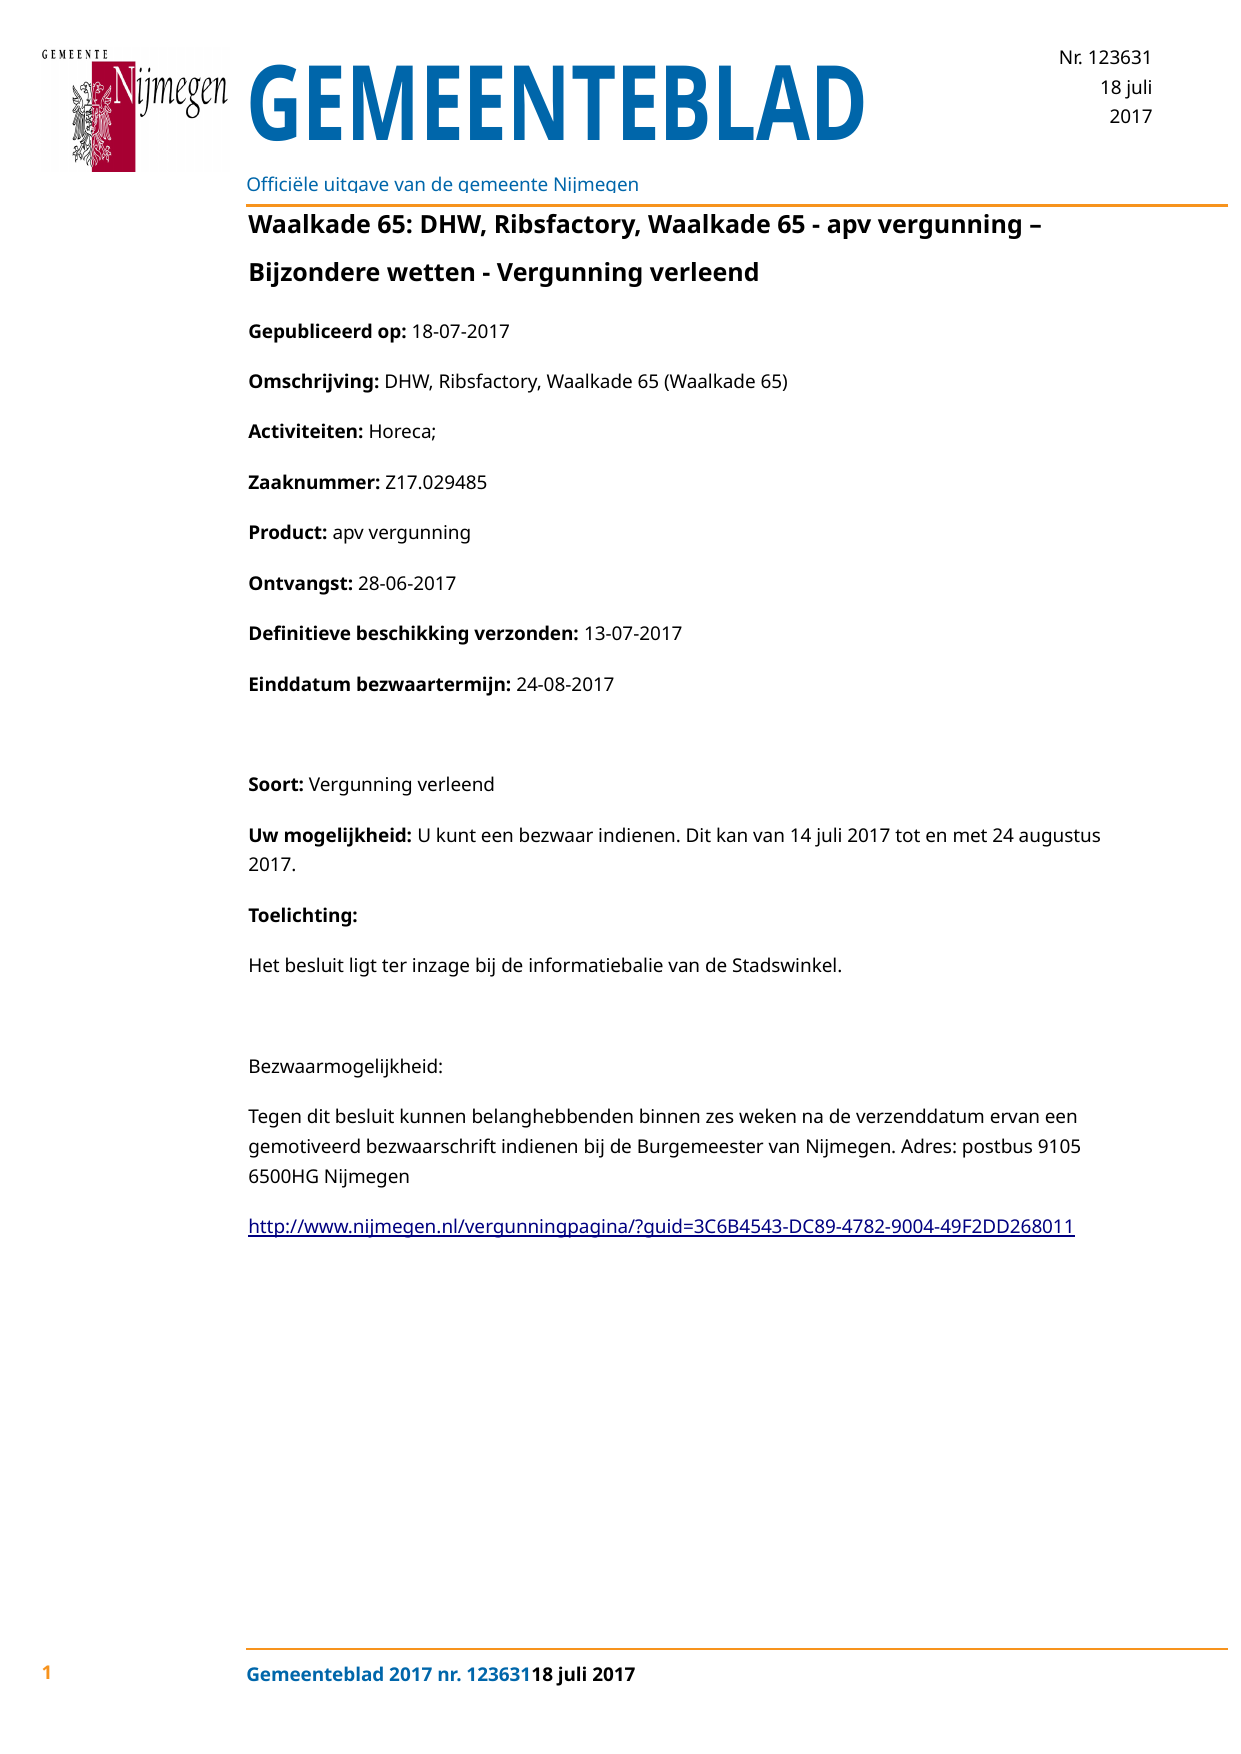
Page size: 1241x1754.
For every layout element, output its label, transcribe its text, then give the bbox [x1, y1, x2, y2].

text Bezwaarmogelijkheid: [248, 1053, 1152, 1079]
text Omschrijving: DHW, Ribsfactory, Waalkade 65 (Waalkade 65) [248, 368, 1152, 394]
text Ontvangst: 28-06-2017 [248, 570, 1152, 596]
text Het besluit ligt ter inzage bij de informatiebalie van de Stadswinkel. [248, 952, 1152, 978]
text Definitieve beschikking verzonden: 13-07-2017 [248, 620, 1152, 646]
text Waalkade 65: DHW, Ribsfactory, Waalkade 65 - apv vergunning – Bijzondere wetten - Vergunning verleend [248, 207, 1152, 288]
text Tegen dit besluit kunnen belanghebbenden binnen zes weken na de verzenddatum ervan een gemotiveerd bezwaarschrift indienen bij de Burgemeester van Nijmegen. Adres: postbus 9105 6500HG Nijmegen [248, 1104, 1152, 1189]
text Activiteiten: Horeca; [248, 419, 1152, 444]
text Einddatum bezwaartermijn: 24-08-2017 [248, 671, 1152, 697]
text Gepubliceerd op: 18-07-2017 [248, 318, 1152, 344]
text Soort: Vergunning verleend [248, 772, 1152, 797]
text Uw mogelijkheid: U kunt een bezwaar indienen. Dit kan van 14 juli 2017 tot en met 24 augustus 2017. [248, 822, 1152, 877]
text http://www.nijmegen.nl/vergunningpagina/?guid=3C6B4543-DC89-4782-9004-49F2DD268011 [248, 1213, 1152, 1239]
text Zaaknummer: Z17.029485 [248, 469, 1152, 495]
text Toelichting: [248, 902, 1152, 928]
text Product: apv vergunning [248, 519, 1152, 545]
picture [41, 47, 231, 172]
